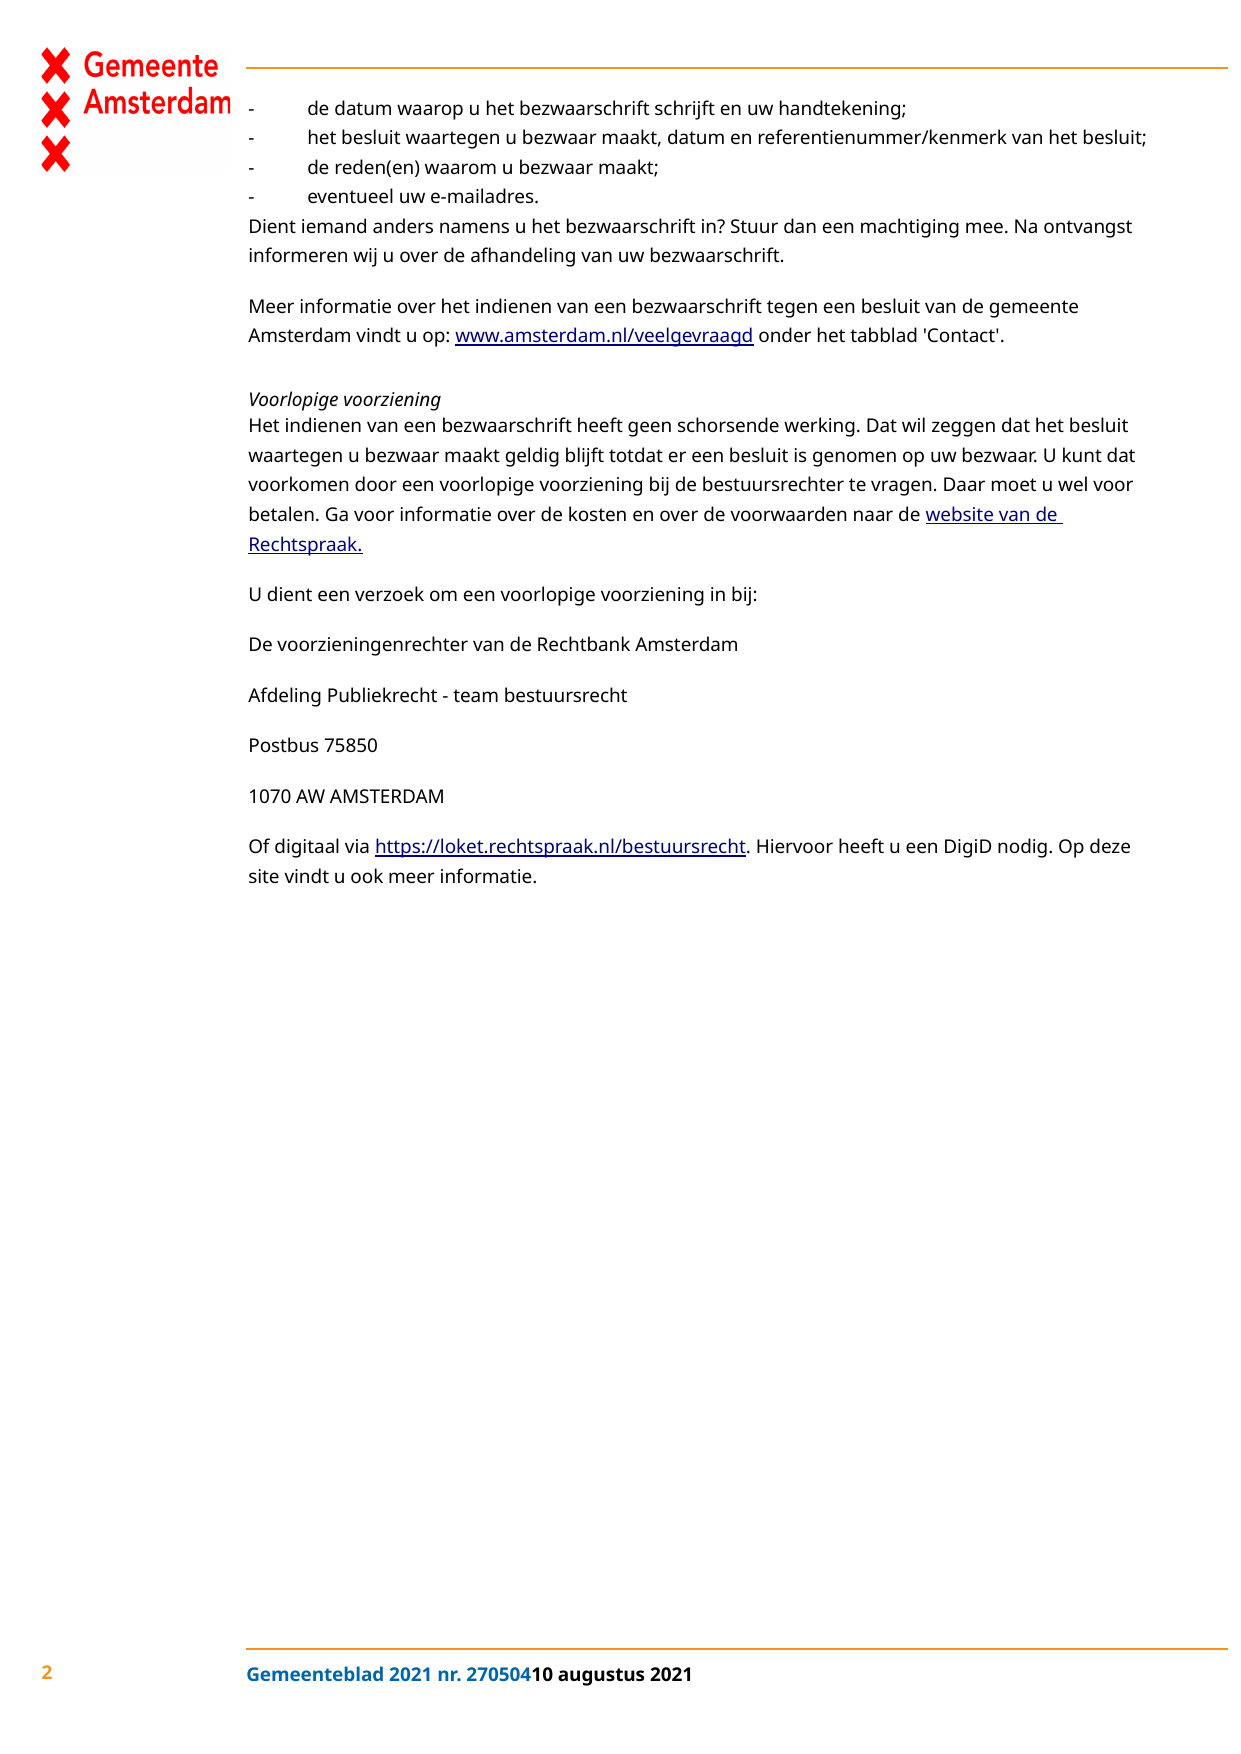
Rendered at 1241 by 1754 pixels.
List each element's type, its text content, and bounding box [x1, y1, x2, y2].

text Of digitaal via https://loket.rechtspraak.nl/bestuursrecht. Hiervoor heeft u een DigiD nodig. Op deze site vindt u ook meer informatie. [248, 833, 1152, 888]
list het besluit waartegen u bezwaar maakt, datum en referentienummer/kenmerk van het besluit; [248, 124, 1152, 150]
text Het indienen van een bezwaarschrift heeft geen schorsende werking. Dat wil zeggen dat het besluit waartegen u bezwaar maakt geldig blijft totdat er een besluit is genomen op uw bezwaar. U kunt dat voorkomen door een voorlopige voorziening bij de bestuursrechter te vragen. Daar moet u wel voor betalen. Ga voor informatie over de kosten en over de voorwaarden naar de website van de Rechtspraak. [248, 412, 1152, 556]
text De voorzieningenrechter van de Rechtbank Amsterdam [248, 632, 1152, 657]
list de datum waarop u het bezwaarschrift schrijft en uw handtekening; [248, 95, 1152, 121]
picture [41, 47, 231, 172]
list eventueel uw e-mailadres. [248, 183, 1152, 209]
text 1070 AW AMSTERDAM [248, 783, 1152, 808]
text Meer informatie over het indienen van een bezwaarschrift tegen een besluit van de gemeente Amsterdam vindt u op: www.amsterdam.nl/veelgevraagd onder het tabblad 'Contact'. [248, 293, 1152, 348]
text Dient iemand anders namens u het bezwaarschrift in? Stuur dan een machtiging mee. Na ontvangst informeren wij u over de afhandeling van uw bezwaarschrift. [248, 213, 1152, 268]
text Afdeling Publiekrecht - team bestuursrecht [248, 682, 1152, 708]
text Voorlopige voorziening [248, 387, 1152, 412]
text Postbus 75850 [248, 732, 1152, 758]
list de reden(en) waarom u bezwaar maakt; [248, 154, 1152, 180]
text U dient een verzoek om een voorlopige voorziening in bij: [248, 581, 1152, 607]
